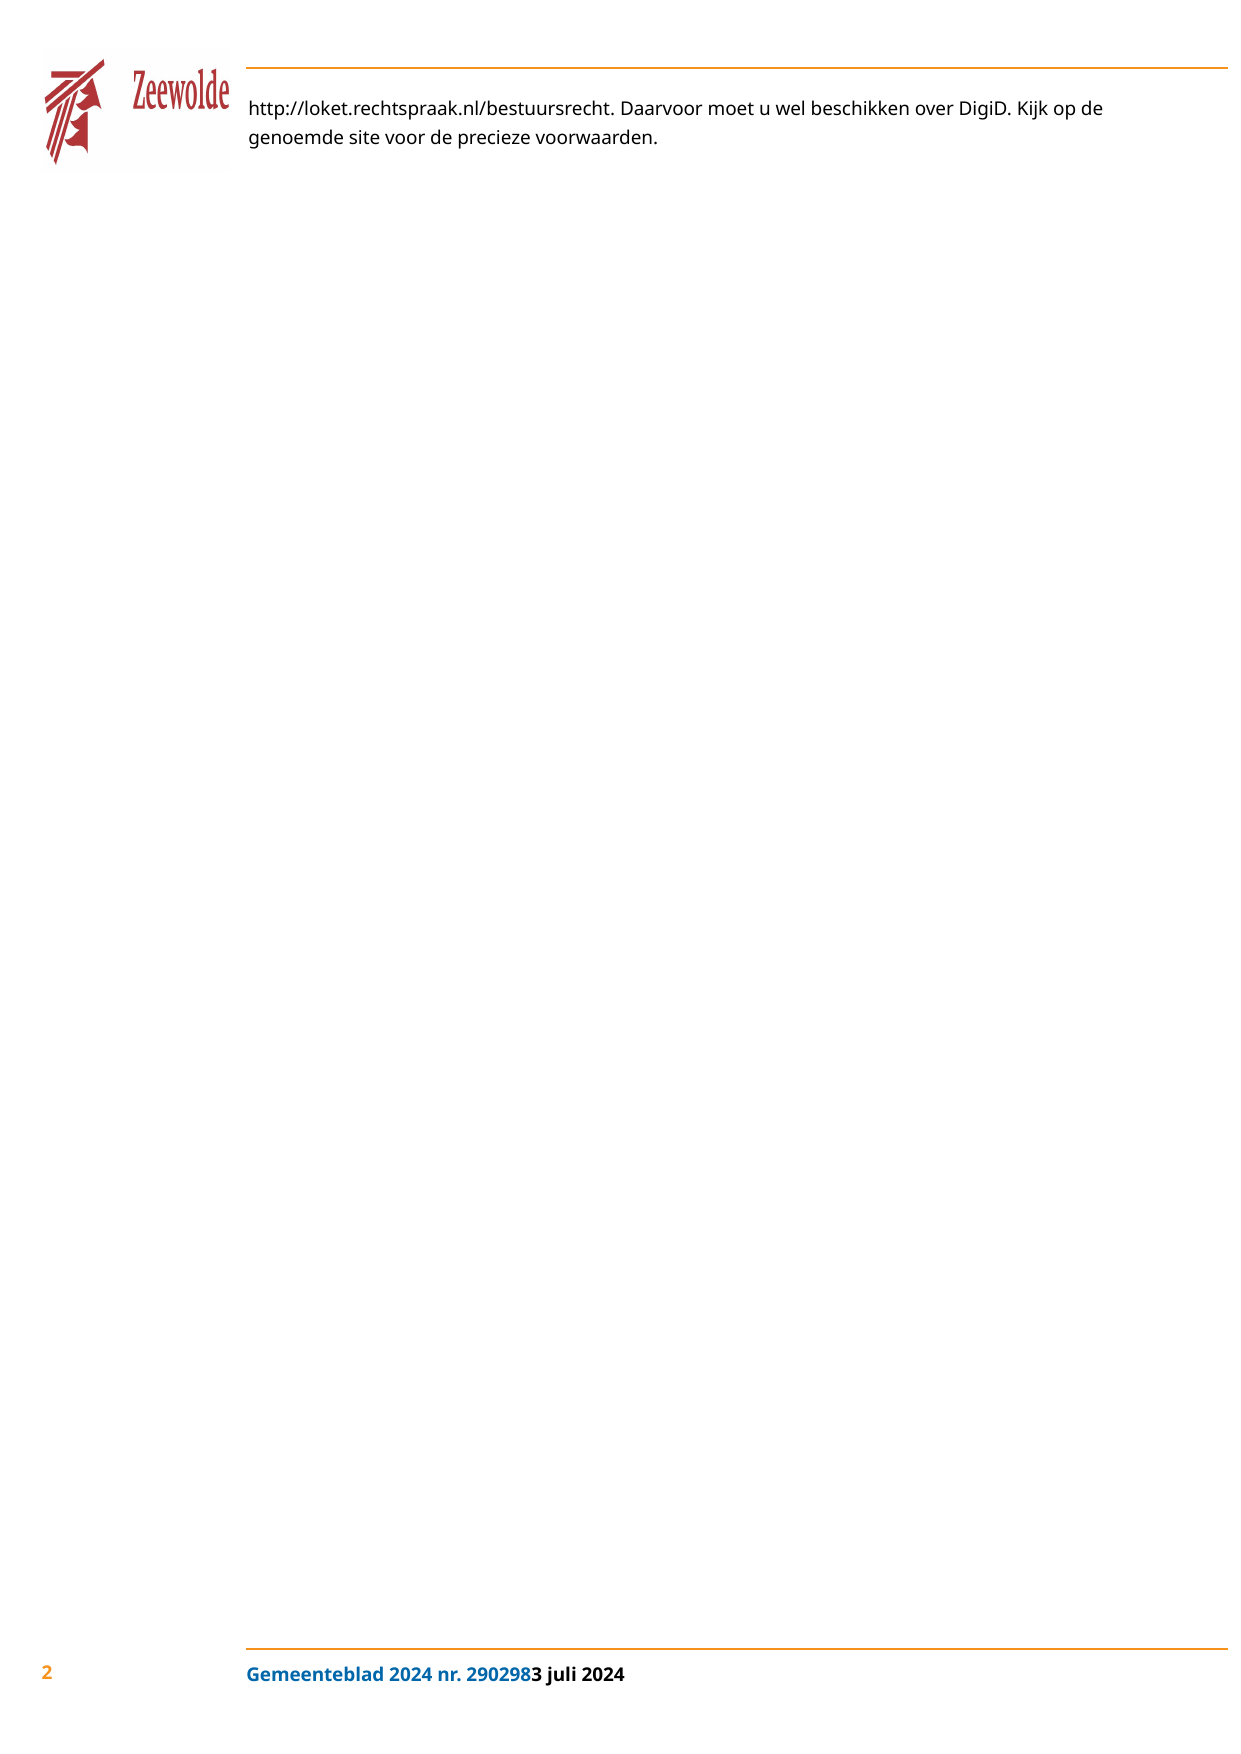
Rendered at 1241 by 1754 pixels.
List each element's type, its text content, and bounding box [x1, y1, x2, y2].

text http://loket.rechtspraak.nl/bestuursrecht. Daarvoor moet u wel beschikken over DigiD. Kijk op de genoemde site voor de precieze voorwaarden. [248, 95, 1152, 150]
picture [41, 47, 231, 172]
